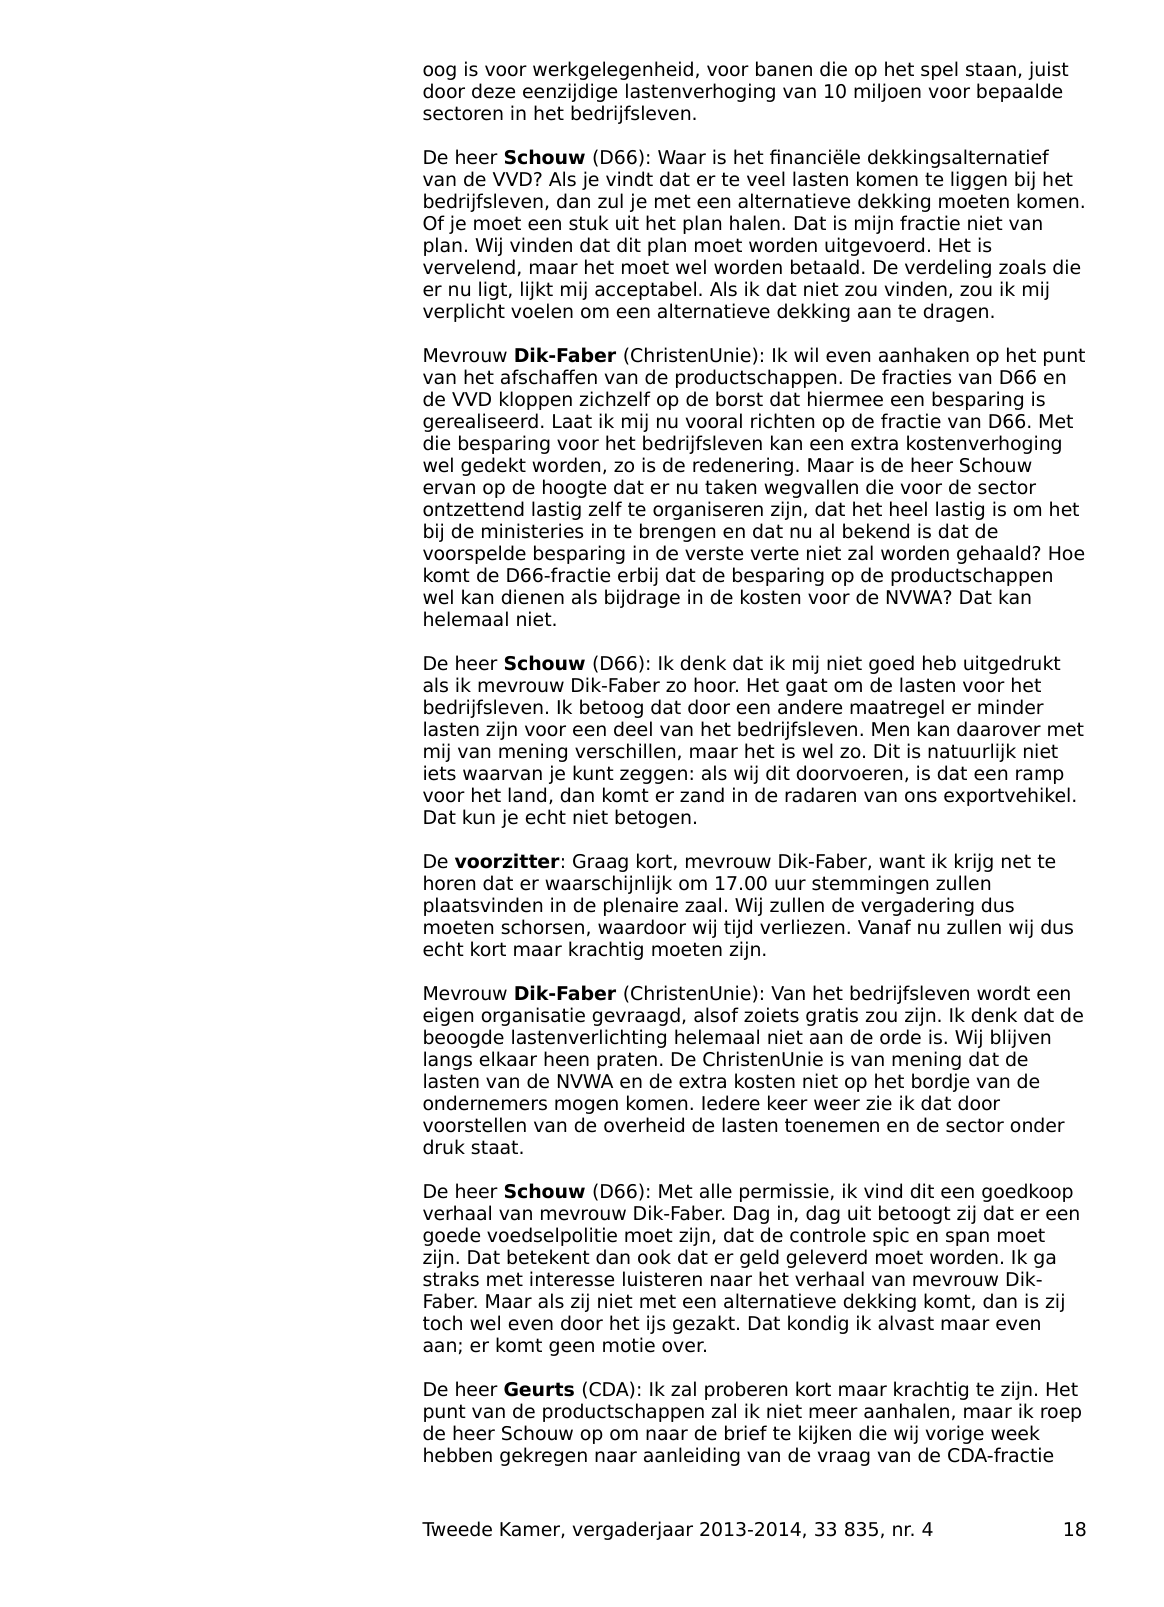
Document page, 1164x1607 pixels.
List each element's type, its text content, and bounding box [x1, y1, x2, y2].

text De heer Schouw (D66): Met alle permissie, ik vind dit een goedkoop verhaal van mevrouw Dik-Faber. Dag in, dag uit betoogt zij dat er een goede voedselpolitie moet zijn, dat de controle spic en span moet zijn. Dat betekent dan ook dat er geld geleverd moet worden. Ik ga straks met interesse luisteren naar het verhaal van mevrouw Dik-Faber. Maar als zij niet met een alternatieve dekking komt, dan is zij toch wel even door het ijs gezakt. Dat kondig ik alvast maar even aan; er komt geen motie over. [422, 1181, 1087, 1357]
text De heer Geurts (CDA): Ik zal proberen kort maar krachtig te zijn. Het punt van de productschappen zal ik niet meer aanhalen, maar ik roep de heer Schouw op om naar de brief te kijken die wij vorige week hebben gekregen naar aanleiding van de vraag van de CDA-fractie [422, 1379, 1087, 1467]
text De heer Schouw (D66): Ik denk dat ik mij niet goed heb uitgedrukt als ik mevrouw Dik-Faber zo hoor. Het gaat om de lasten voor het bedrijfsleven. Ik betoog dat door een andere maatregel er minder lasten zijn voor een deel van het bedrijfsleven. Men kan daarover met mij van mening verschillen, maar het is wel zo. Dit is natuurlijk niet iets waarvan je kunt zeggen: als wij dit doorvoeren, is dat een ramp voor het land, dan komt er zand in de radaren van ons exportvehikel. Dat kun je echt niet betogen. [422, 653, 1087, 829]
text De heer Schouw (D66): Waar is het financiële dekkingsalternatief van de VVD? Als je vindt dat er te veel lasten komen te liggen bij het bedrijfsleven, dan zul je met een alternatieve dekking moeten komen. Of je moet een stuk uit het plan halen. Dat is mijn fractie niet van plan. Wij vinden dat dit plan moet worden uitgevoerd. Het is vervelend, maar het moet wel worden betaald. De verdeling zoals die er nu ligt, lijkt mij acceptabel. Als ik dat niet zou vinden, zou ik mij verplicht voelen om een alternatieve dekking aan te dragen. [422, 147, 1087, 323]
text Mevrouw Dik-Faber (ChristenUnie): Ik wil even aanhaken op het punt van het afschaffen van de productschappen. De fracties van D66 en de VVD kloppen zichzelf op de borst dat hiermee een besparing is gerealiseerd. Laat ik mij nu vooral richten op de fractie van D66. Met die besparing voor het bedrijfsleven kan een extra kostenverhoging wel gedekt worden, zo is de redenering. Maar is de heer Schouw ervan op de hoogte dat er nu taken wegvallen die voor de sector ontzettend lastig zelf te organiseren zijn, dat het heel lastig is om het bij de ministeries in te brengen en dat nu al bekend is dat de voorspelde besparing in de verste verte niet zal worden gehaald? Hoe komt de D66-fractie erbij dat de besparing op de productschappen wel kan dienen als bijdrage in de kosten voor de NVWA? Dat kan helemaal niet. [422, 345, 1087, 631]
text Mevrouw Dik-Faber (ChristenUnie): Van het bedrijfsleven wordt een eigen organisatie gevraagd, alsof zoiets gratis zou zijn. Ik denk dat de beoogde lastenverlichting helemaal niet aan de orde is. Wij blijven langs elkaar heen praten. De ChristenUnie is van mening dat de lasten van de NVWA en de extra kosten niet op het bordje van de ondernemers mogen komen. Iedere keer weer zie ik dat door voorstellen van de overheid de lasten toenemen en de sector onder druk staat. [422, 983, 1087, 1159]
text oog is voor werkgelegenheid, voor banen die op het spel staan, juist door deze eenzijdige lastenverhoging van 10 miljoen voor bepaalde sectoren in het bedrijfsleven. [422, 59, 1087, 125]
text De voorzitter: Graag kort, mevrouw Dik-Faber, want ik krijg net te horen dat er waarschijnlijk om 17.00 uur stemmingen zullen plaatsvinden in de plenaire zaal. Wij zullen de vergadering dus moeten schorsen, waardoor wij tijd verliezen. Vanaf nu zullen wij dus echt kort maar krachtig moeten zijn. [422, 851, 1087, 961]
